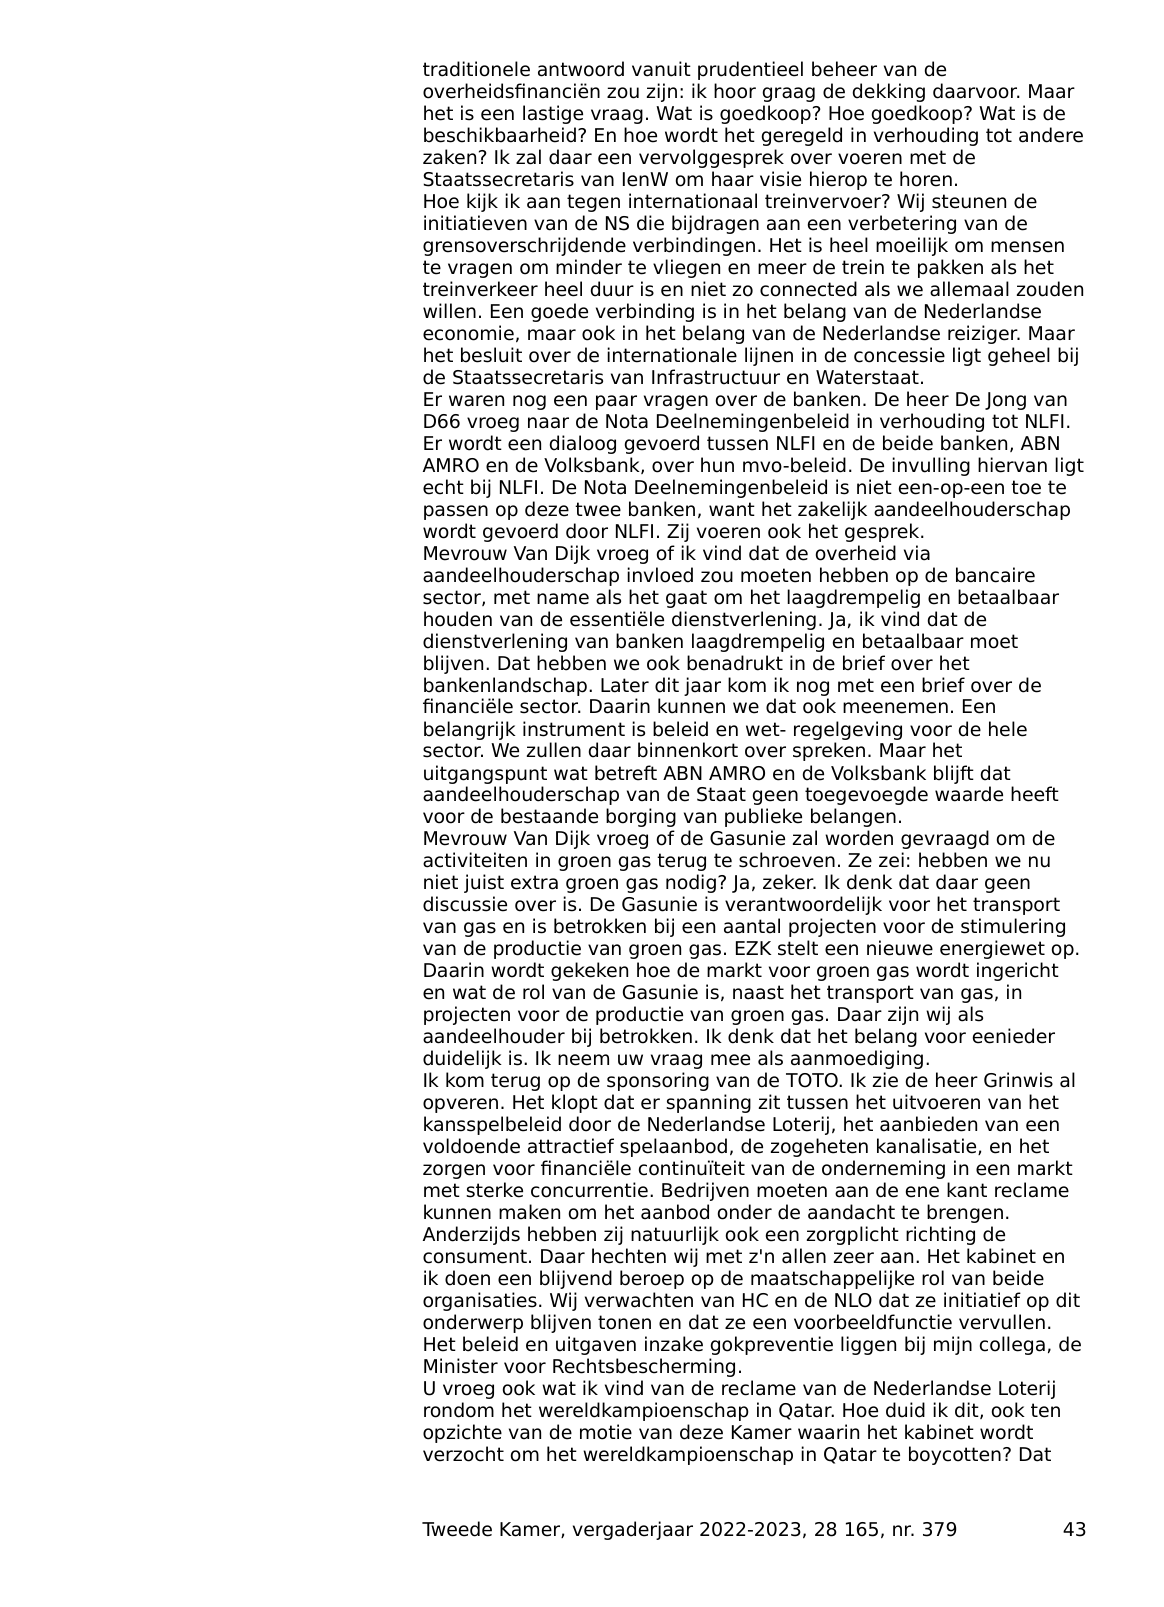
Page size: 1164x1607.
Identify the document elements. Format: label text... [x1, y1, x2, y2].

text Er waren nog een paar vragen over de banken. De heer De Jong van D66 vroeg naar de Nota Deelnemingenbeleid in verhouding tot NLFI. Er wordt een dialoog gevoerd tussen NLFI en de beide banken, ABN AMRO en de Volksbank, over hun mvo-beleid. De invulling hiervan ligt echt bij NLFI. De Nota Deelnemingenbeleid is niet een-op-een toe te passen op deze twee banken, want het zakelijk aandeelhouderschap wordt gevoerd door NLFI. Zij voeren ook het gesprek. [422, 389, 1087, 543]
text U vroeg ook wat ik vind van de reclame van de Nederlandse Loterij rondom het wereldkampioenschap in Qatar. Hoe duid ik dit, ook ten opzichte van de motie van deze Kamer waarin het kabinet wordt verzocht om het wereldkampioenschap in Qatar te boycotten? Dat [422, 1378, 1087, 1466]
text Hoe kijk ik aan tegen internationaal treinvervoer? Wij steunen de initiatieven van de NS die bijdragen aan een verbetering van de grensoverschrijdende verbindingen. Het is heel moeilijk om mensen te vragen om minder te vliegen en meer de trein te pakken als het treinverkeer heel duur is en niet zo connected als we allemaal zouden willen. Een goede verbinding is in het belang van de Nederlandse economie, maar ook in het belang van de Nederlandse reiziger. Maar het besluit over de internationale lijnen in de concessie ligt geheel bij de Staatssecretaris van Infrastructuur en Waterstaat. [422, 191, 1087, 389]
text Mevrouw Van Dijk vroeg of ik vind dat de overheid via aandeelhouderschap invloed zou moeten hebben op de bancaire sector, met name als het gaat om het laagdrempelig en betaalbaar houden van de essentiële dienstverlening. Ja, ik vind dat de dienstverlening van banken laagdrempelig en betaalbaar moet blijven. Dat hebben we ook benadrukt in de brief over het bankenlandschap. Later dit jaar kom ik nog met een brief over de financiële sector. Daarin kunnen we dat ook meenemen. Een belangrijk instrument is beleid en wet- regelgeving voor de hele sector. We zullen daar binnenkort over spreken. Maar het uitgangspunt wat betreft ABN AMRO en de Volksbank blijft dat aandeelhouderschap van de Staat geen toegevoegde waarde heeft voor de bestaande borging van publieke belangen. [422, 543, 1087, 828]
text Mevrouw Van Dijk vroeg of de Gasunie zal worden gevraagd om de activiteiten in groen gas terug te schroeven. Ze zei: hebben we nu niet juist extra groen gas nodig? Ja, zeker. Ik denk dat daar geen discussie over is. De Gasunie is verantwoordelijk voor het transport van gas en is betrokken bij een aantal projecten voor de stimulering van de productie van groen gas. EZK stelt een nieuwe energiewet op. Daarin wordt gekeken hoe de markt voor groen gas wordt ingericht en wat de rol van de Gasunie is, naast het transport van gas, in projecten voor de productie van groen gas. Daar zijn wij als aandeelhouder bij betrokken. Ik denk dat het belang voor eenieder duidelijk is. Ik neem uw vraag mee als aanmoediging. [422, 828, 1087, 1070]
text traditionele antwoord vanuit prudentieel beheer van de overheidsfinanciën zou zijn: ik hoor graag de dekking daarvoor. Maar het is een lastige vraag. Wat is goedkoop? Hoe goedkoop? Wat is de beschikbaarheid? En hoe wordt het geregeld in verhouding tot andere zaken? Ik zal daar een vervolggesprek over voeren met de Staatssecretaris van IenW om haar visie hierop te horen. [422, 59, 1087, 191]
text Ik kom terug op de sponsoring van de TOTO. Ik zie de heer Grinwis al opveren. Het klopt dat er spanning zit tussen het uitvoeren van het kansspelbeleid door de Nederlandse Loterij, het aanbieden van een voldoende attractief spelaanbod, de zogeheten kanalisatie, en het zorgen voor financiële continuïteit van de onderneming in een markt met sterke concurrentie. Bedrijven moeten aan de ene kant reclame kunnen maken om het aanbod onder de aandacht te brengen. Anderzijds hebben zij natuurlijk ook een zorgplicht richting de consument. Daar hechten wij met z'n allen zeer aan. Het kabinet en ik doen een blijvend beroep op de maatschappelijke rol van beide organisaties. Wij verwachten van HC en de NLO dat ze initiatief op dit onderwerp blijven tonen en dat ze een voorbeeldfunctie vervullen. Het beleid en uitgaven inzake gokpreventie liggen bij mijn collega, de Minister voor Rechtsbescherming. [422, 1070, 1087, 1378]
